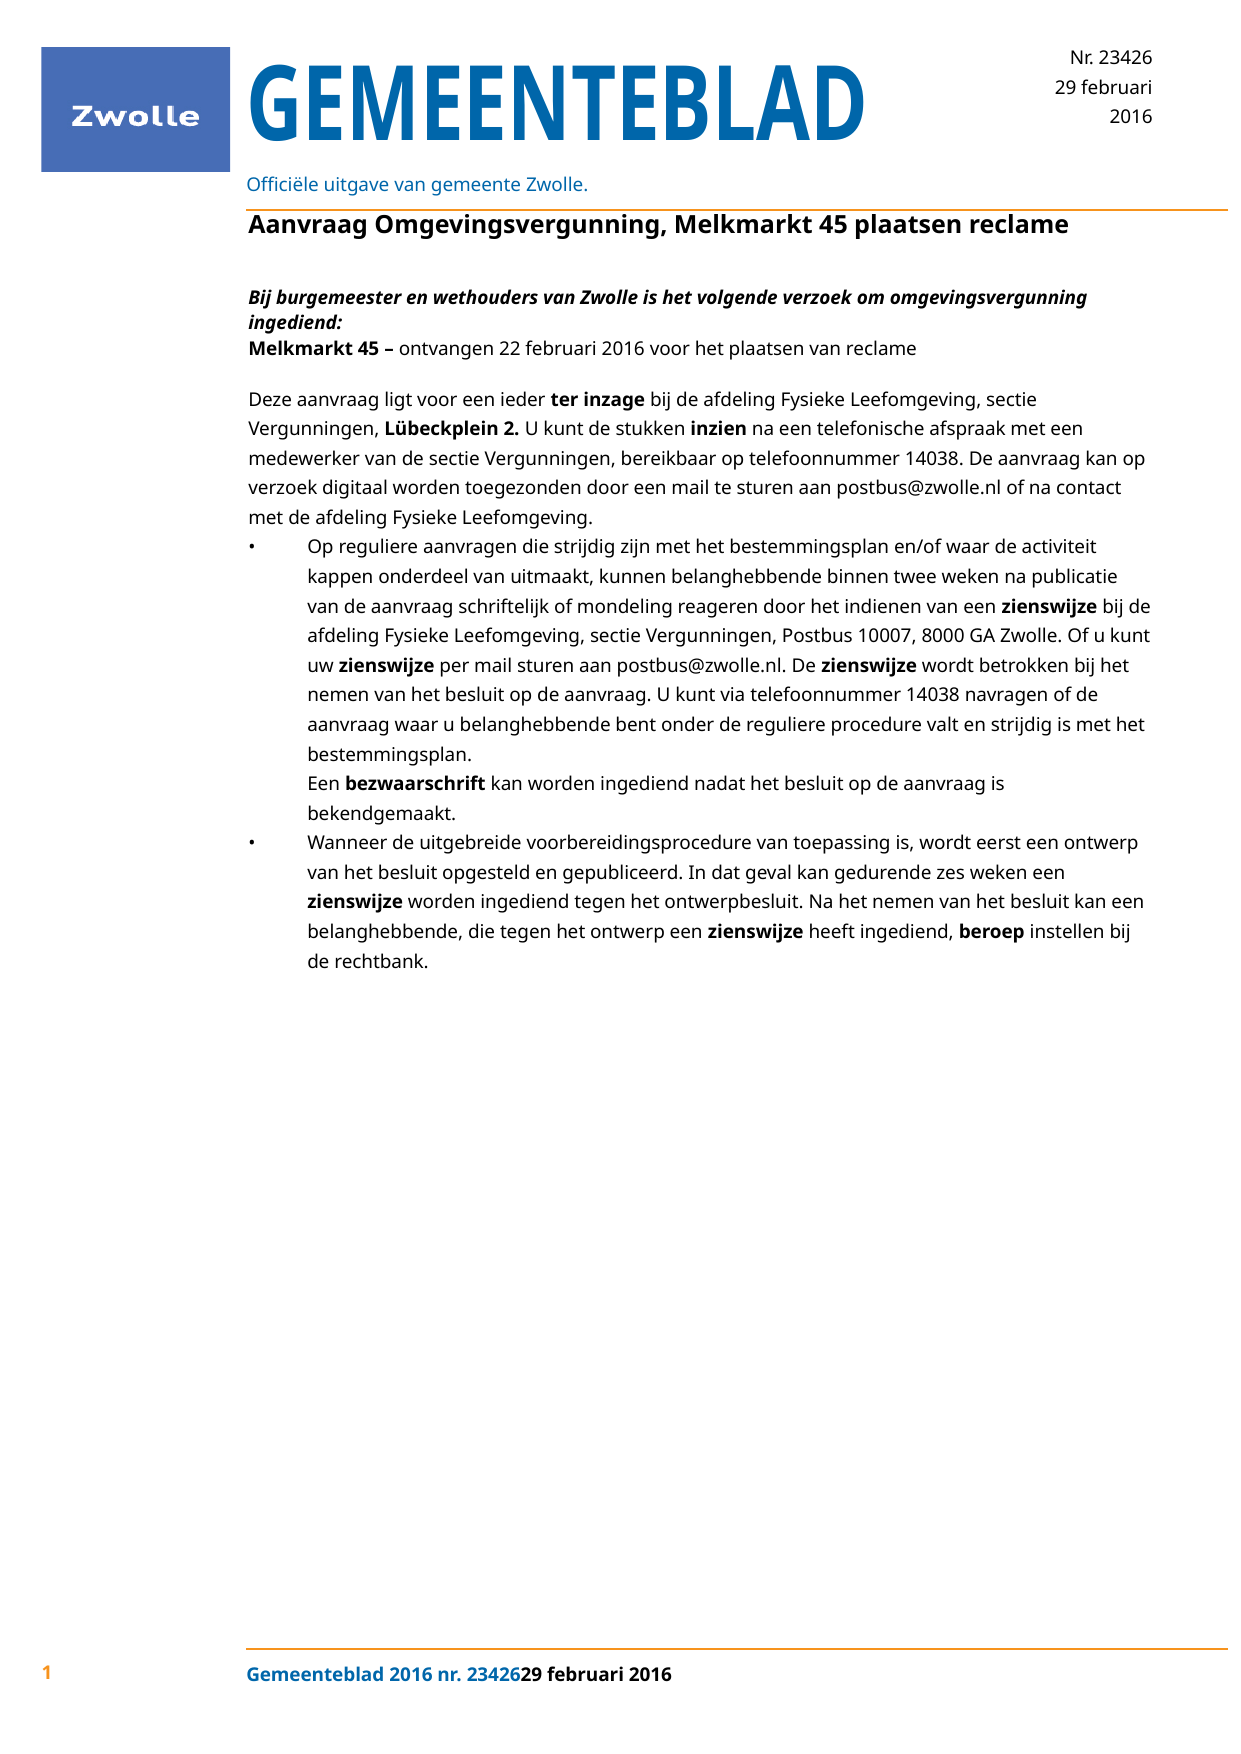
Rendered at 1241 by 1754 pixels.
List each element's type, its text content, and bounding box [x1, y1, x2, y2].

picture [41, 47, 231, 172]
text Aanvraag Omgevingsvergunning, Melkmarkt 45 plaatsen reclame [248, 211, 1152, 241]
list Een bezwaarschrift kan worden ingediend nadat het besluit op de aanvraag is bekendgemaakt. [248, 770, 1152, 826]
text Deze aanvraag ligt voor een ieder ter inzage bij de afdeling Fysieke Leefomgeving, sectie Vergunningen, Lübeckplein 2. U kunt de stukken inzien na een telefonische afspraak met een medewerker van de sectie Vergunningen, bereikbaar op telefoonnummer 14038. De aanvraag kan op verzoek digitaal worden toegezonden door een mail te sturen aan postbus@zwolle.nl of na contact met de afdeling Fysieke Leefomgeving. [248, 386, 1152, 530]
list Op reguliere aanvragen die strijdig zijn met het bestemmingsplan en/of waar de activiteit kappen onderdeel van uitmaakt, kunnen belanghebbende binnen twee weken na publicatie van de aanvraag schriftelijk of mondeling reageren door het indienen van een zienswijze bij de afdeling Fysieke Leefomgeving, sectie Vergunningen, Postbus 10007, 8000 GA Zwolle. Of u kunt uw zienswijze per mail sturen aan postbus@zwolle.nl. De zienswijze wordt betrokken bij het nemen van het besluit op de aanvraag. U kunt via telefoonnummer 14038 navragen of de aanvraag waar u belanghebbende bent onder de reguliere procedure valt en strijdig is met het bestemmingsplan. [248, 534, 1152, 766]
text Bij burgemeester en wethouders van Zwolle is het volgende verzoek om omgevingsvergunning ingediend: [248, 284, 1152, 335]
text Melkmarkt 45 – ontvangen 22 februari 2016 voor het plaatsen van reclame [248, 335, 1152, 361]
list Wanneer de uitgebreide voorbereidingsprocedure van toepassing is, wordt eerst een ontwerp van het besluit opgesteld en gepubliceerd. In dat geval kan gedurende zes weken een zienswijze worden ingediend tegen het ontwerpbesluit. Na het nemen van het besluit kan een belanghebbende, die tegen het ontwerp een zienswijze heeft ingediend, beroep instellen bij de rechtbank. [248, 829, 1152, 973]
